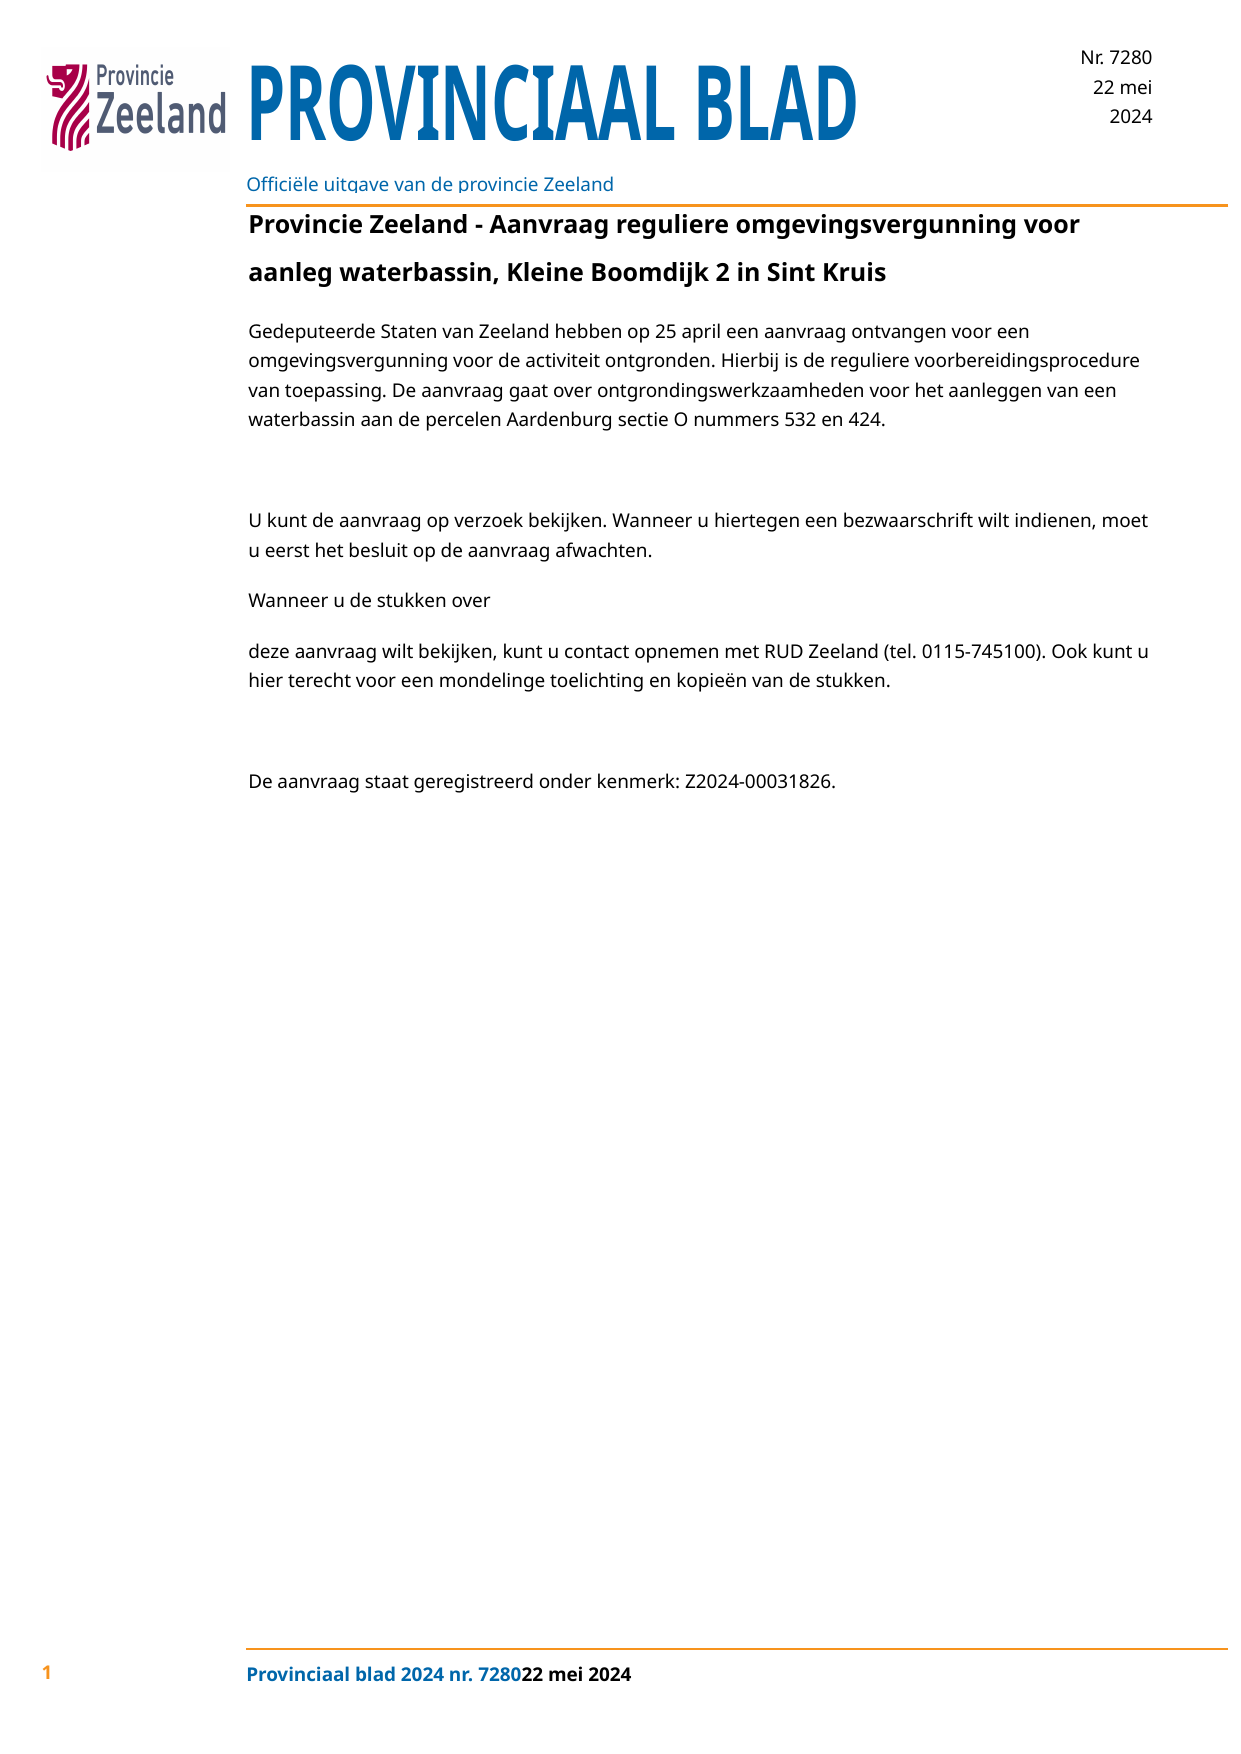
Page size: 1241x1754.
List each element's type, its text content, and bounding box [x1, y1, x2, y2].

picture [41, 47, 231, 172]
text U kunt de aanvraag op verzoek bekijken. Wanneer u hiertegen een bezwaarschrift wilt indienen, moet u eerst het besluit op de aanvraag afwachten. [248, 507, 1152, 563]
text Wanneer u de stukken over [248, 587, 1152, 613]
text De aanvraag staat geregistreerd onder kenmerk: Z2024-00031826. [248, 768, 1152, 794]
text Provincie Zeeland - Aanvraag reguliere omgevingsvergunning voor aanleg waterbassin, Kleine Boomdijk 2 in Sint Kruis [248, 207, 1152, 288]
text deze aanvraag wilt bekijken, kunt u contact opnemen met RUD Zeeland (tel. 0115-745100). Ook kunt u hier terecht voor een mondelinge toelichting en kopieën van de stukken. [248, 638, 1152, 693]
text Gedeputeerde Staten van Zeeland hebben op 25 april een aanvraag ontvangen voor een omgevingsvergunning voor de activiteit ontgronden. Hierbij is de reguliere voorbereidingsprocedure van toepassing. De aanvraag gaat over ontgrondingswerkzaamheden voor het aanleggen van een waterbassin aan de percelen Aardenburg sectie O nummers 532 en 424. [248, 318, 1152, 432]
